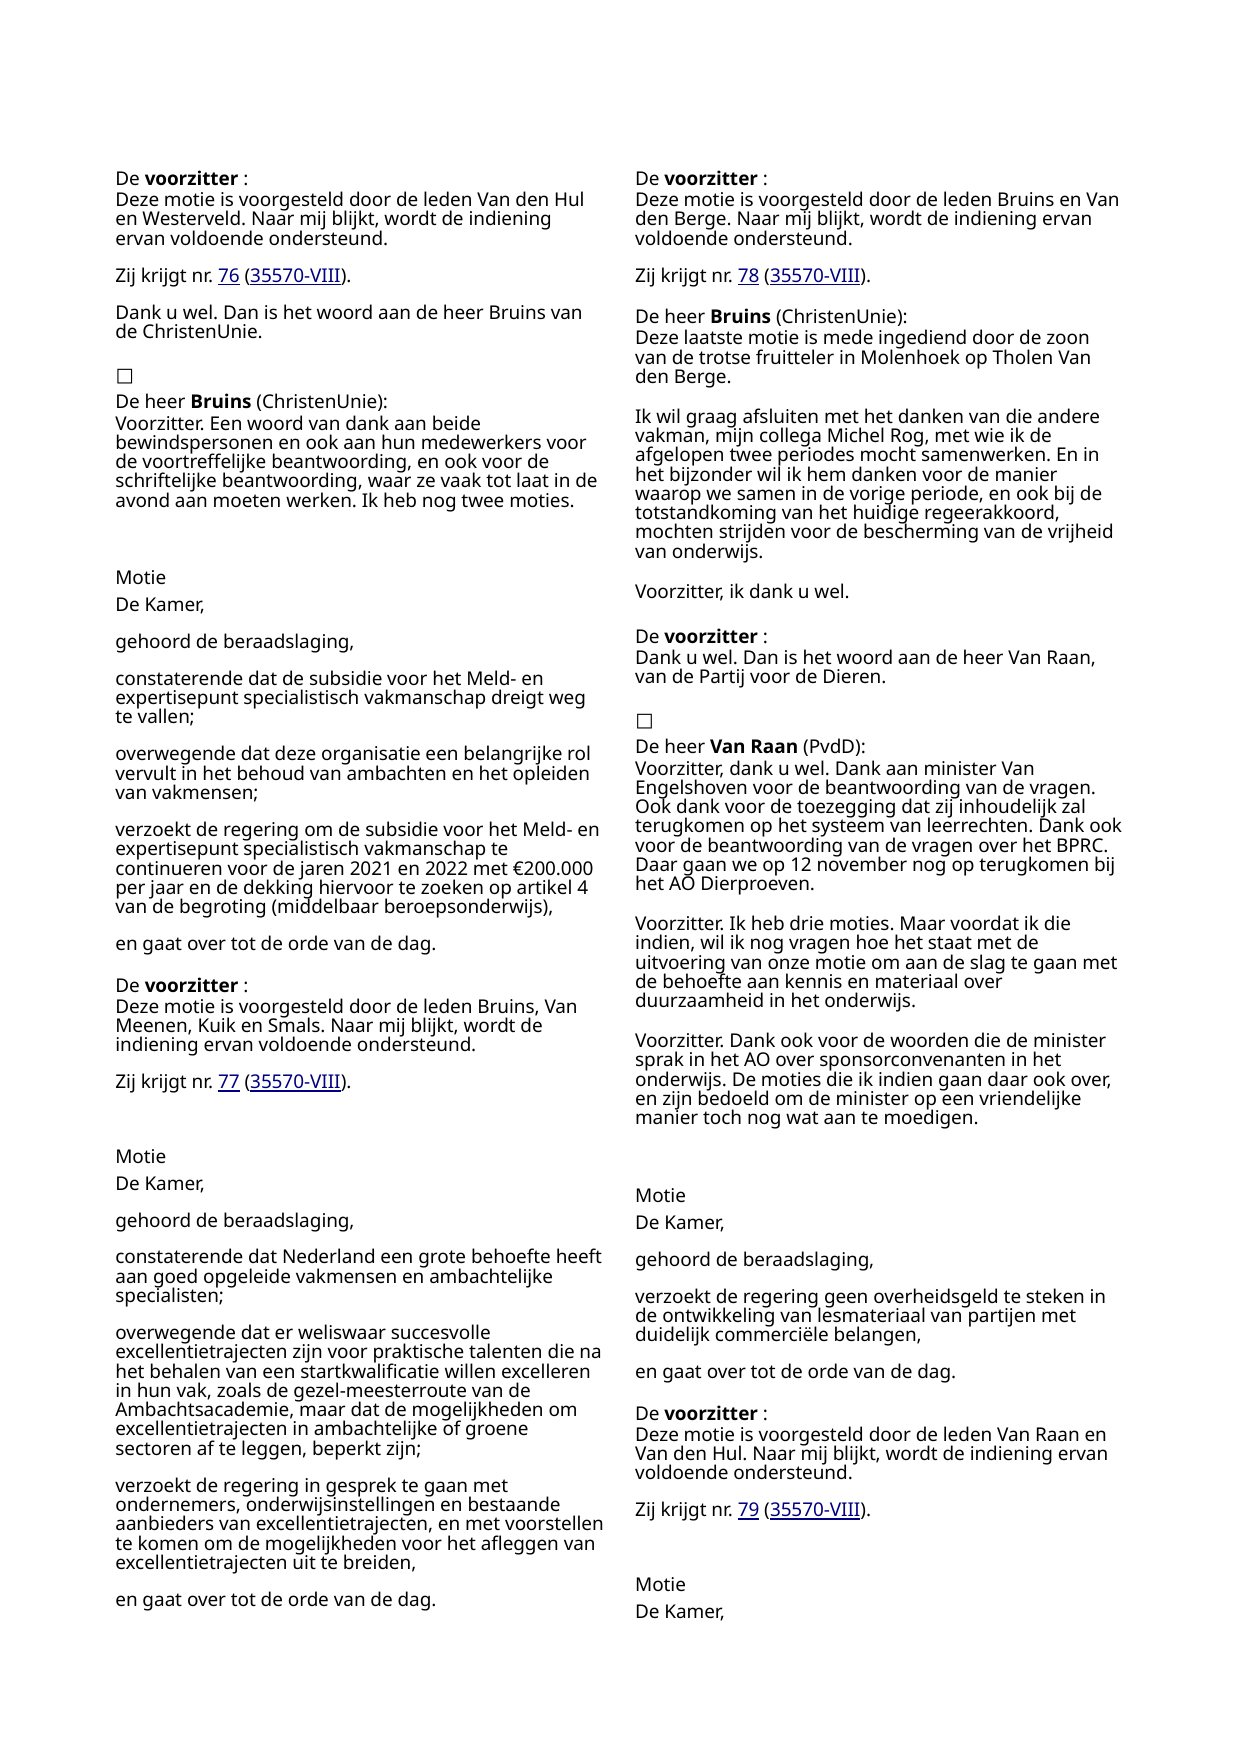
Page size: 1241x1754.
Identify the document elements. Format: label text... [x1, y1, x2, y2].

text De voorzitter : [635, 1400, 1125, 1426]
text verzoekt de regering geen overheidsgeld te steken in de ontwikkeling van lesmateriaal van partijen met duidelijk commerciële belangen, [635, 1288, 1125, 1345]
text Voorzitter. Ik heb drie moties. Maar voordat ik die indien, wil ik nog vragen hoe het staat met de uitvoering van onze motie om aan de slag te gaan met de behoefte aan kennis en materiaal over duurzaamheid in het onderwijs. [635, 915, 1125, 1011]
text De heer Van Raan (PvdD): [635, 734, 1125, 759]
text Zij krijgt nr. 78 (35570-VIII). [635, 267, 1125, 286]
text De Kamer, [635, 1603, 1125, 1622]
text gehoord de beraadslaging, [635, 1251, 1125, 1270]
text Motie [115, 1143, 605, 1169]
text Zij krijgt nr. 77 (35570-VIII). [115, 1073, 605, 1092]
text overwegende dat er weliswaar succesvolle excellentietrajecten zijn voor praktische talenten die na het behalen van een startkwalificatie willen excelleren in hun vak, zoals de gezel-meesterroute van de Ambachtsacademie, maar dat de mogelijkheden om excellentietrajecten in ambachtelijke of groene sectoren af te leggen, beperkt zijn; [115, 1324, 605, 1459]
text De heer Bruins (ChristenUnie): [115, 389, 605, 414]
text Voorzitter, ik dank u wel. [635, 583, 1125, 602]
text en gaat over tot de orde van de dag. [635, 1363, 1125, 1382]
text gehoord de beraadslaging, [115, 633, 605, 652]
text Voorzitter. Dank ook voor de woorden die de minister sprak in het AO over sponsorconvenanten in het onderwijs. De moties die ik indien gaan daar ook over, en zijn bedoeld om de minister op een vriendelijke manier toch nog wat aan te moedigen. [635, 1032, 1125, 1128]
text Zij krijgt nr. 79 (35570-VIII). [635, 1501, 1125, 1521]
text De Kamer, [115, 596, 605, 615]
text Deze motie is voorgesteld door de leden Bruins en Van den Berge. Naar mij blijkt, wordt de indiening ervan voldoende ondersteund. [635, 191, 1125, 249]
text De voorzitter : [115, 972, 605, 998]
text De voorzitter : [635, 165, 1125, 191]
text Zij krijgt nr. 76 (35570-VIII). [115, 267, 605, 286]
text De Kamer, [635, 1214, 1125, 1233]
text De Kamer, [115, 1174, 605, 1194]
text De voorzitter : [635, 623, 1125, 649]
text Deze motie is voorgesteld door de leden Bruins, Van Meenen, Kuik en Smals. Naar mij blijkt, wordt de indiening ervan voldoende ondersteund. [115, 998, 605, 1056]
text gehoord de beraadslaging, [115, 1212, 605, 1231]
text Motie [635, 1182, 1125, 1208]
text Motie [635, 1571, 1125, 1597]
text Motie [115, 564, 605, 590]
text Voorzitter, dank u wel. Dank aan minister Van Engelshoven voor de beantwoording van de vragen. Ook dank voor de toezegging dat zij inhoudelijk zal terugkomen op het systeem van leerrechten. Dank ook voor de beantwoording van de vragen over het BPRC. Daar gaan we op 12 november nog op terugkomen bij het AO Dierproeven. [635, 759, 1125, 894]
text ⬜ [115, 363, 605, 389]
text Ik wil graag afsluiten met het danken van die andere vakman, mijn collega Michel Rog, met wie ik de afgelopen twee periodes mocht samenwerken. En in het bijzonder wil ik hem danken voor de manier waarop we samen in de vorige periode, en ook bij de totstandkoming van het huidige regeerakkoord, mochten strijden voor de bescherming van de vrijheid van onderwijs. [635, 408, 1125, 562]
text en gaat over tot de orde van de dag. [115, 1591, 605, 1610]
text verzoekt de regering om de subsidie voor het Meld- en expertisepunt specialistisch vakmanschap te continueren voor de jaren 2021 en 2022 met €200.000 per jaar en de dekking hiervoor te zoeken op artikel 4 van de begroting (middelbaar beroepsonderwijs), [115, 821, 605, 917]
text constaterende dat de subsidie voor het Meld- en expertisepunt specialistisch vakmanschap dreigt weg te vallen; [115, 670, 605, 728]
text De heer Bruins (ChristenUnie): [635, 304, 1125, 329]
text ⬜ [635, 708, 1125, 734]
text constaterende dat Nederland een grote behoefte heeft aan goed opgeleide vakmensen en ambachtelijke specialisten; [115, 1248, 605, 1306]
text De voorzitter : [115, 165, 605, 191]
text Deze motie is voorgesteld door de leden Van den Hul en Westerveld. Naar mij blijkt, wordt de indiening ervan voldoende ondersteund. [115, 191, 605, 249]
text Dank u wel. Dan is het woord aan de heer Van Raan, van de Partij voor de Dieren. [635, 649, 1125, 687]
text Deze motie is voorgesteld door de leden Van Raan en Van den Hul. Naar mij blijkt, wordt de indiening ervan voldoende ondersteund. [635, 1426, 1125, 1484]
text Voorzitter. Een woord van dank aan beide bewindspersonen en ook aan hun medewerkers voor de voortreffelijke beantwoording, en ook voor de schriftelijke beantwoording, waar ze vaak tot laat in de avond aan moeten werken. Ik heb nog twee moties. [115, 414, 605, 511]
text Dank u wel. Dan is het woord aan de heer Bruins van de ChristenUnie. [115, 304, 605, 342]
text en gaat over tot de orde van de dag. [115, 935, 605, 954]
text Deze laatste motie is mede ingediend door de zoon van de trotse fruitteler in Molenhoek op Tholen Van den Berge. [635, 329, 1125, 387]
text overwegende dat deze organisatie een belangrijke rol vervult in het behoud van ambachten en het opleiden van vakmensen; [115, 745, 605, 803]
text verzoekt de regering in gesprek te gaan met ondernemers, onderwijsinstellingen en bestaande aanbieders van excellentietrajecten, en met voorstellen te komen om de mogelijkheden voor het afleggen van excellentietrajecten uit te breiden, [115, 1477, 605, 1573]
